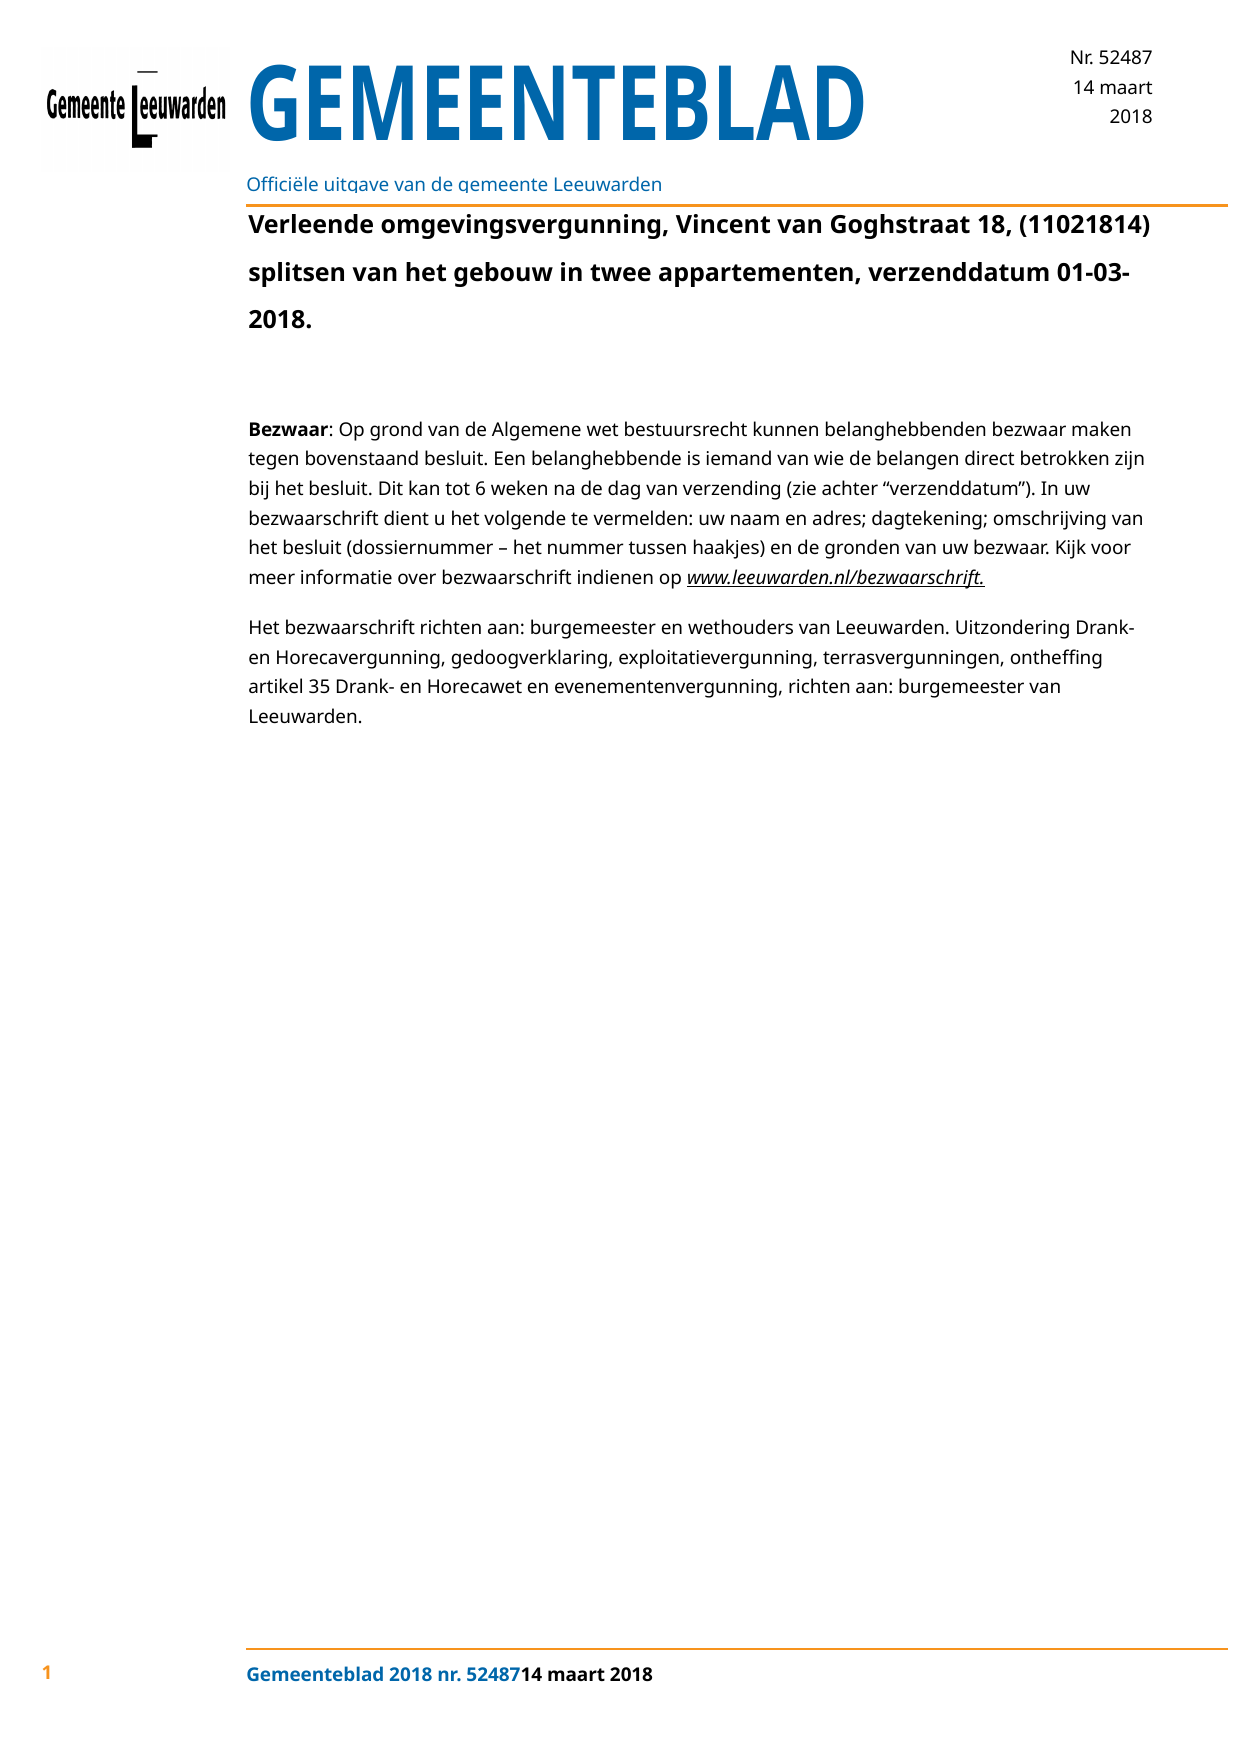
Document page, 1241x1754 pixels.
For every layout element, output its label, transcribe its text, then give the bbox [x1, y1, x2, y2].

picture [41, 47, 231, 172]
text Verleende omgevingsvergunning, Vincent van Goghstraat 18, (11021814) splitsen van het gebouw in twee appartementen, verzenddatum 01-03-2018. [248, 207, 1152, 336]
text Bezwaar: Op grond van de Algemene wet bestuursrecht kunnen belanghebbenden bezwaar maken tegen bovenstaand besluit. Een belanghebbende is iemand van wie de belangen direct betrokken zijn bij het besluit. Dit kan tot 6 weken na de dag van verzending (zie achter “verzenddatum”). In uw bezwaarschrift dient u het volgende te vermelden: uw naam en adres; dagtekening; omschrijving van het besluit (dossiernummer – het nummer tussen haakjes) en de gronden van uw bezwaar. Kijk voor meer informatie over bezwaarschrift indienen op www.leeuwarden.nl/bezwaarschrift. [248, 416, 1152, 589]
text Het bezwaarschrift richten aan: burgemeester en wethouders van Leeuwarden. Uitzondering Drank- en Horecavergunning, gedoogverklaring, exploitatievergunning, terrasvergunningen, ontheffing artikel 35 Drank- en Horecawet en evenementenvergunning, richten aan: burgemeester van Leeuwarden. [248, 614, 1152, 729]
